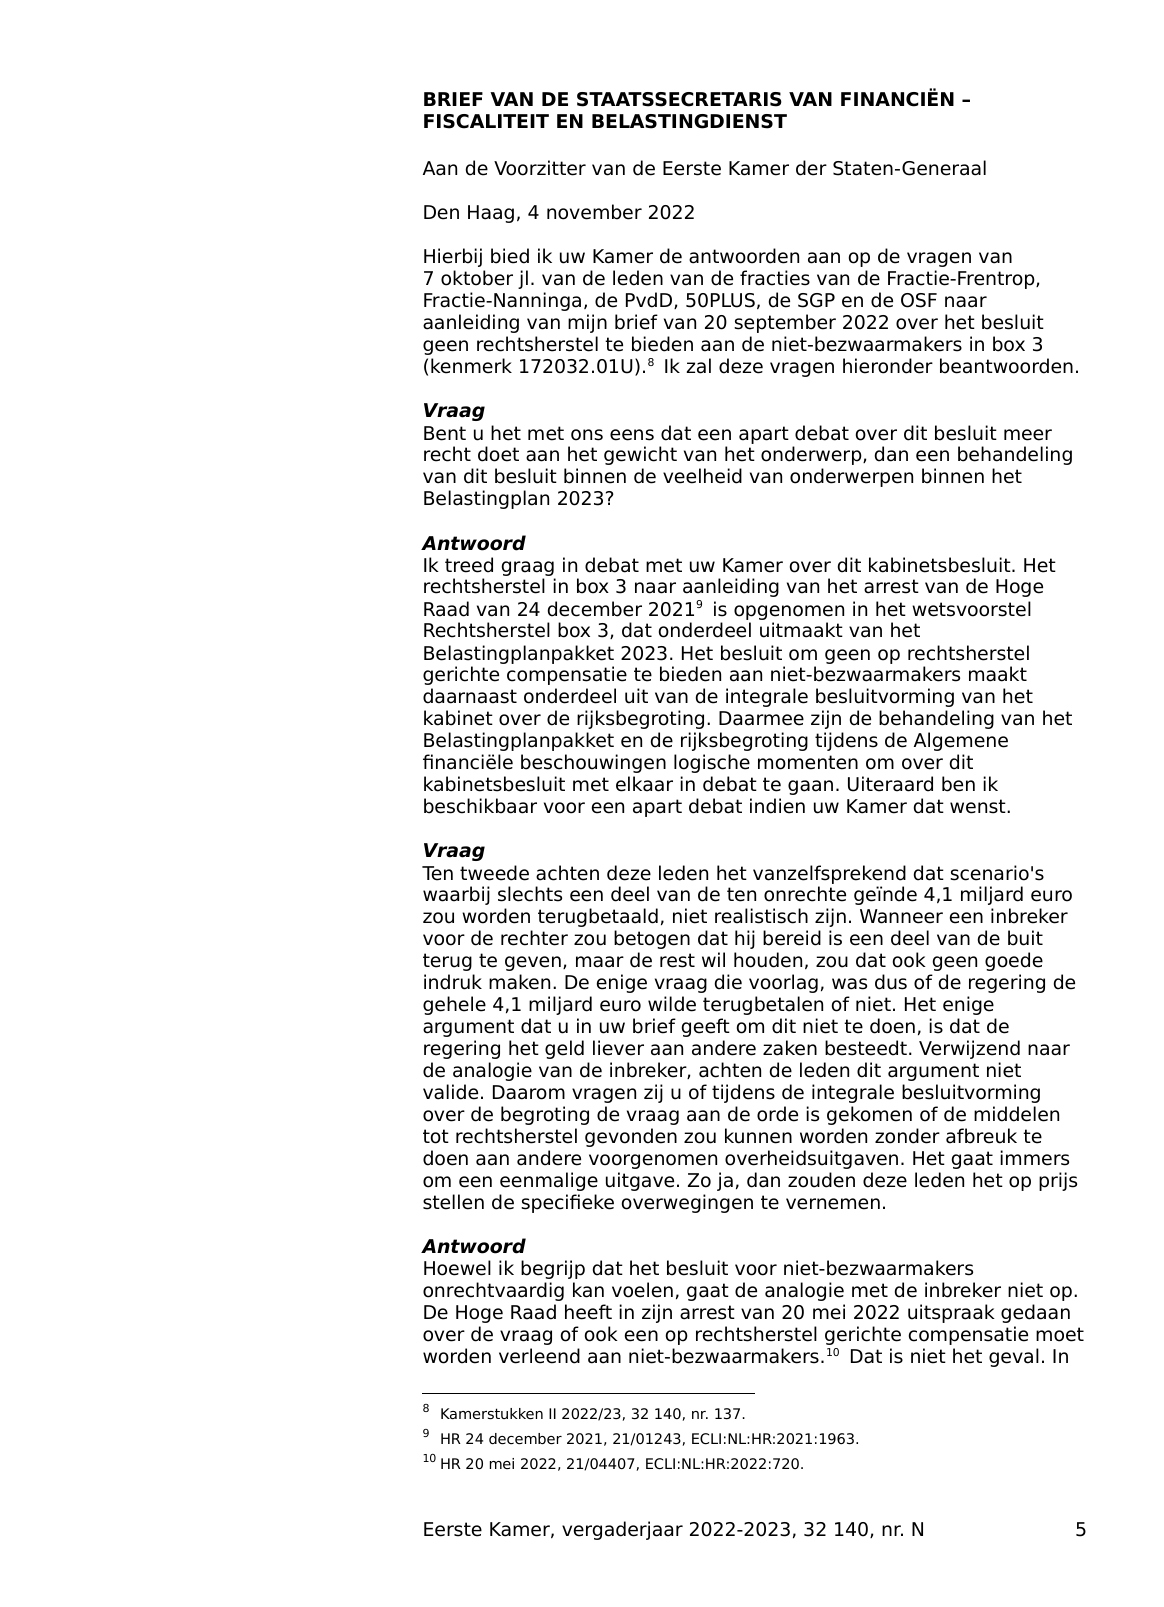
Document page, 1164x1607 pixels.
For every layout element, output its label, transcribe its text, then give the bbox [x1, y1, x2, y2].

text Hierbij bied ik uw Kamer de antwoorden aan op de vragen van 7 oktober jl. van de leden van de fracties van de Fractie-Frentrop, Fractie-Nanninga, de PvdD, 50PLUS, de SGP en de OSF naar aanleiding van mijn brief van 20 september 2022 over het besluit geen rechtsherstel te bieden aan de niet-bezwaarmakers in box 3 (kenmerk 172032.01U). Ik zal deze vragen hieronder beantwoorden. [422, 246, 1087, 378]
text Ten tweede achten deze leden het vanzelfsprekend dat scenario's waarbij slechts een deel van de ten onrechte geïnde 4,1 miljard euro zou worden terugbetaald, niet realistisch zijn. Wanneer een inbreker voor de rechter zou betogen dat hij bereid is een deel van de buit terug te geven, maar de rest wil houden, zou dat ook geen goede indruk maken. De enige vraag die voorlag, was dus of de regering de gehele 4,1 miljard euro wilde terugbetalen of niet. Het enige argument dat u in uw brief geeft om dit niet te doen, is dat de regering het geld liever aan andere zaken besteedt. Verwijzend naar de analogie van de inbreker, achten de leden dit argument niet valide. Daarom vragen zij u of tijdens de integrale besluitvorming over de begroting de vraag aan de orde is gekomen of de middelen tot rechtsherstel gevonden zou kunnen worden zonder afbreuk te doen aan andere voorgenomen overheidsuitgaven. Het gaat immers om een eenmalige uitgave. Zo ja, dan zouden deze leden het op prijs stellen de specifieke overwegingen te vernemen. [422, 862, 1087, 1214]
text Vraag [422, 400, 1087, 422]
text Bent u het met ons eens dat een apart debat over dit besluit meer recht doet aan het gewicht van het onderwerp, dan een behandeling van dit besluit binnen de veelheid van onderwerpen binnen het Belastingplan 2023? [422, 422, 1087, 510]
text HR 20 mei 2022, 21/04407, ECLI:NL:HR:2022:720. [422, 1452, 1087, 1474]
text Antwoord [422, 1236, 1087, 1258]
subtitle BRIEF VAN DE STAATSSECRETARIS VAN FINANCIËN – FISCALITEIT EN BELASTINGDIENST [422, 89, 1087, 133]
text Kamerstukken II 2022/23, 32 140, nr. 137. [422, 1402, 1087, 1424]
text Aan de Voorzitter van de Eerste Kamer der Staten-Generaal [422, 158, 1087, 180]
text Den Haag, 4 november 2022 [422, 202, 1087, 224]
text Vraag [422, 840, 1087, 862]
text Antwoord [422, 532, 1087, 554]
text HR 24 december 2021, 21/01243, ECLI:NL:HR:2021:1963. [422, 1427, 1087, 1449]
text Ik treed graag in debat met uw Kamer over dit kabinetsbesluit. Het rechtsherstel in box 3 naar aanleiding van het arrest van de Hoge Raad van 24 december 2021 is opgenomen in het wetsvoorstel Rechtsherstel box 3, dat onderdeel uitmaakt van het Belastingplanpakket 2023. Het besluit om geen op rechtsherstel gerichte compensatie te bieden aan niet-bezwaarmakers maakt daarnaast onderdeel uit van de integrale besluitvorming van het kabinet over de rijksbegroting. Daarmee zijn de behandeling van het Belastingplanpakket en de rijksbegroting tijdens de Algemene financiële beschouwingen logische momenten om over dit kabinetsbesluit met elkaar in debat te gaan. Uiteraard ben ik beschikbaar voor een apart debat indien uw Kamer dat wenst. [422, 554, 1087, 818]
text Hoewel ik begrijp dat het besluit voor niet-bezwaarmakers onrechtvaardig kan voelen, gaat de analogie met de inbreker niet op. De Hoge Raad heeft in zijn arrest van 20 mei 2022 uitspraak gedaan over de vraag of ook een op rechtsherstel gerichte compensatie moet worden verleend aan niet-bezwaarmakers. Dat is niet het geval. In [422, 1258, 1087, 1368]
